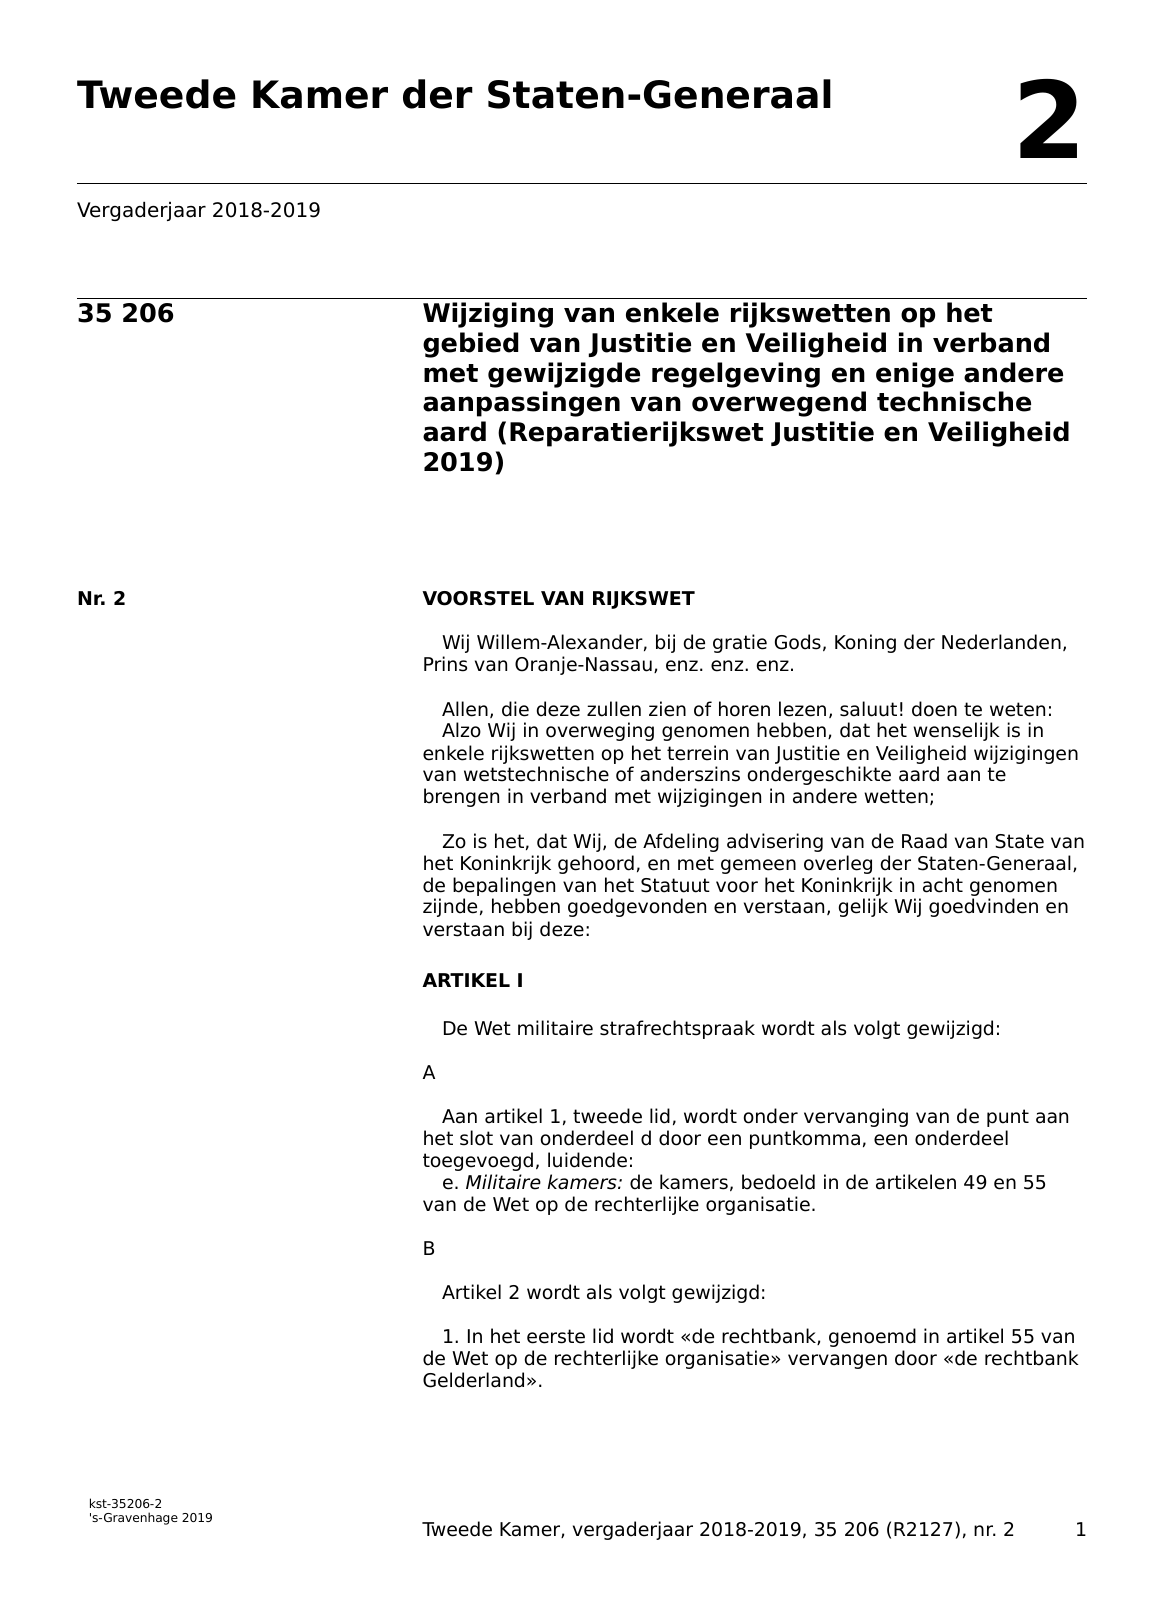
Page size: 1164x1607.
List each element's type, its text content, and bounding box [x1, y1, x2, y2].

text Artikel 2 wordt als volgt gewijzigd: [422, 1282, 1087, 1304]
text 's-Gravenhage 2019 [88, 1511, 323, 1525]
table_header 2 [886, 59, 1087, 183]
text Wij Willem-Alexander, bij de gratie Gods, Koning der Nederlanden, Prins van Oranje-Nassau, enz. enz. enz. [422, 632, 1087, 676]
text Zo is het, dat Wij, de Afdeling advisering van de Raad van State van het Koninkrijk gehoord, en met gemeen overleg der Staten-Generaal, de bepalingen van het Statuut voor het Koninkrijk in acht genomen zijnde, hebben goedgevonden en verstaan, gelijk Wij goedvinden en verstaan bij deze: [422, 831, 1087, 940]
text Alzo Wij in overweging genomen hebben, dat het wenselijk is in enkele rijkswetten op het terrein van Justitie en Veiligheid wijzigingen van wetstechnische of anderszins ondergeschikte aard aan te brengen in verband met wijzigingen in andere wetten; [422, 720, 1087, 808]
subtitle ARTIKEL I [422, 970, 1087, 992]
table_header Tweede Kamer der Staten-Generaal [77, 59, 886, 183]
text A [422, 1062, 1087, 1083]
text e. Militaire kamers: de kamers, bedoeld in de artikelen 49 en 55 van de Wet op de rechterlijke organisatie. [422, 1172, 1087, 1216]
table_cell Vergaderjaar 2018-2019 [77, 184, 1087, 298]
text Allen, die deze zullen zien of horen lezen, saluut! doen te weten: [422, 698, 1087, 720]
text B [422, 1238, 1087, 1260]
text 1. In het eerste lid wordt «de rechtbank, genoemd in artikel 55 van de Wet op de rechterlijke organisatie» vervangen door «de rechtbank Gelderland». [422, 1326, 1087, 1392]
text Aan artikel 1, tweede lid, wordt onder vervanging van de punt aan het slot van onderdeel d door een puntkomma, een onderdeel toegevoegd, luidende: [422, 1106, 1087, 1172]
text De Wet militaire strafrechtspraak wordt als volgt gewijzigd: [422, 1017, 1087, 1039]
subtitle Nr. 2 VOORSTEL VAN RIJKSWET [77, 588, 1087, 610]
subtitle 35 206 Wijziging van enkele rijkswetten op het gebied van Justitie en Veiligheid in verband met gewijzigde regelgeving en enige andere aanpassingen van overwegend technische aard (Reparatierijkswet Justitie en Veiligheid 2019) [77, 299, 1087, 477]
text kst-35206-2 [88, 1497, 323, 1511]
